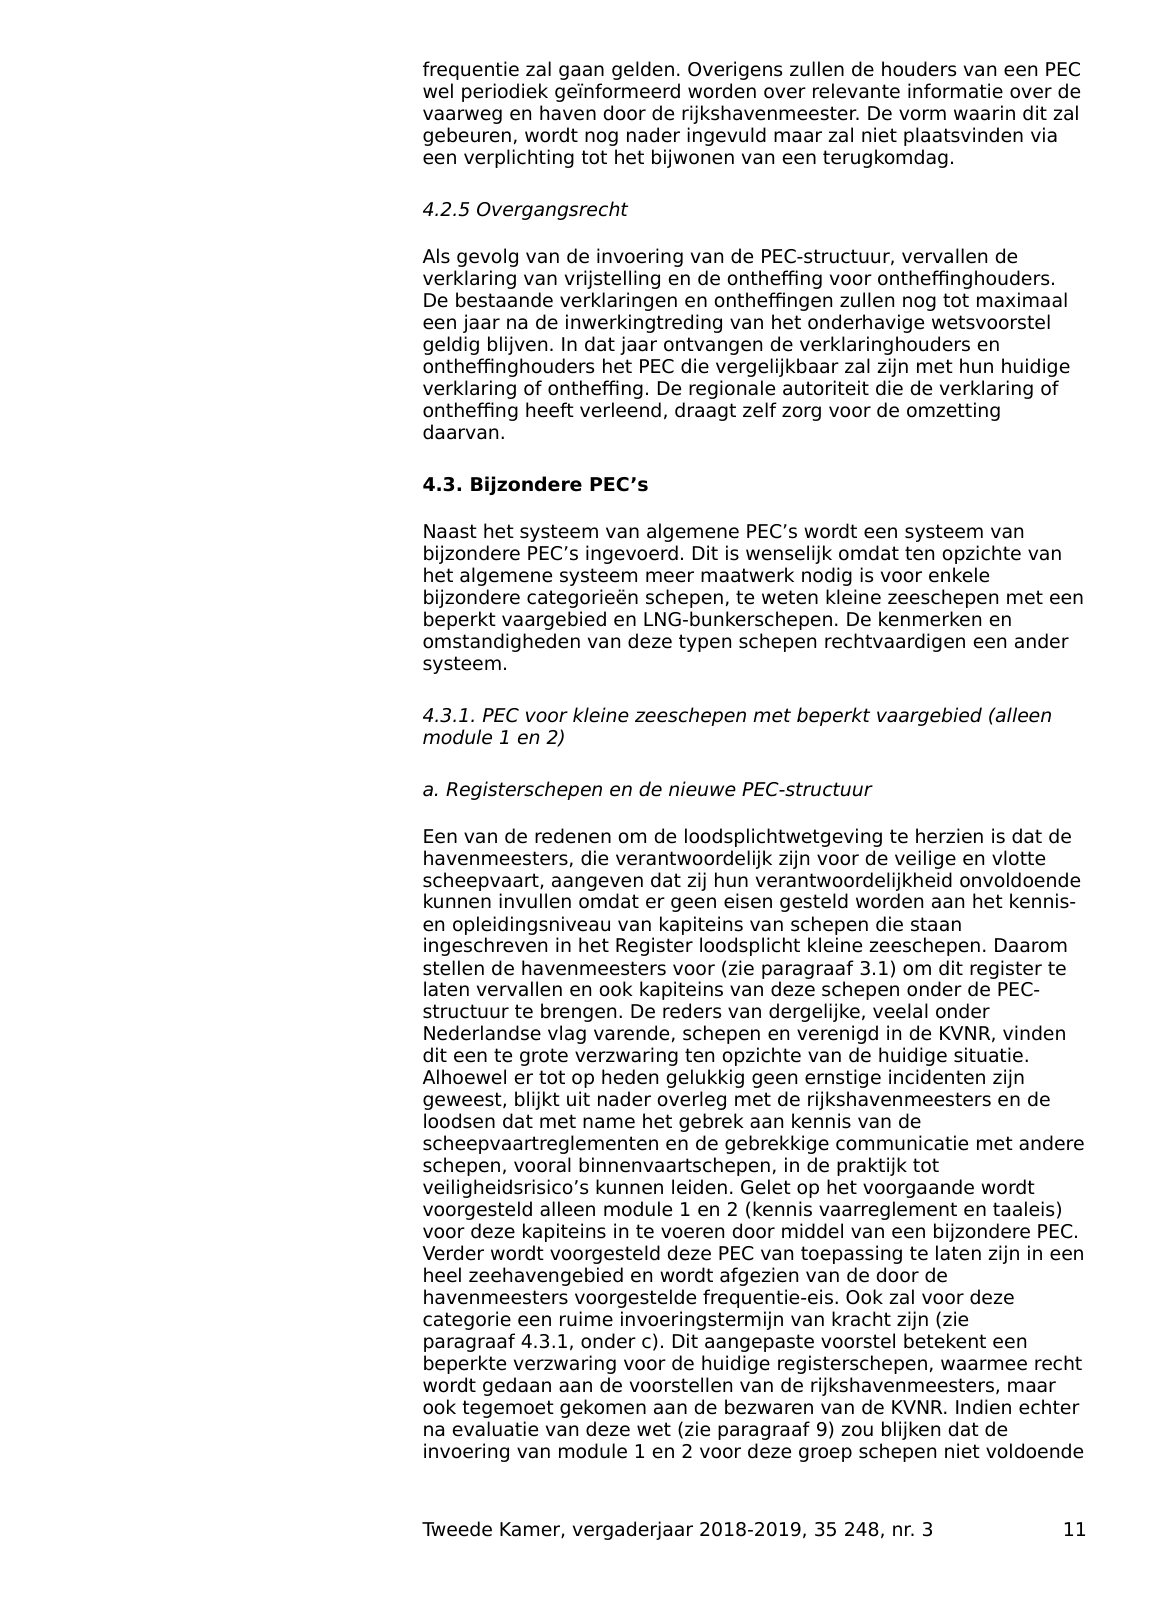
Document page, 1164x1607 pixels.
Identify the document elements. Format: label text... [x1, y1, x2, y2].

text Naast het systeem van algemene PEC’s wordt een systeem van bijzondere PEC’s ingevoerd. Dit is wenselijk omdat ten opzichte van het algemene systeem meer maatwerk nodig is voor enkele bijzondere categorieën schepen, te weten kleine zeeschepen met een beperkt vaargebied en LNG-bunkerschepen. De kenmerken en omstandigheden van deze typen schepen rechtvaardigen een ander systeem. [422, 521, 1087, 674]
subtitle 4.3.1. PEC voor kleine zeeschepen met beperkt vaargebied (alleen module 1 en 2) [422, 704, 1087, 748]
subtitle 4.3. Bijzondere PEC’s [422, 474, 1087, 496]
text frequentie zal gaan gelden. Overigens zullen de houders van een PEC wel periodiek geïnformeerd worden over relevante informatie over de vaarweg en haven door de rijkshavenmeester. De vorm waarin dit zal gebeuren, wordt nog nader ingevuld maar zal niet plaatsvinden via een verplichting tot het bijwonen van een terugkomdag. [422, 59, 1087, 169]
subtitle 4.2.5 Overgangsrecht [422, 199, 1087, 221]
subtitle a. Registerschepen en de nieuwe PEC-structuur [422, 778, 1087, 801]
text Als gevolg van de invoering van de PEC-structuur, vervallen de verklaring van vrijstelling en de ontheffing voor ontheffinghouders. De bestaande verklaringen en ontheffingen zullen nog tot maximaal een jaar na de inwerkingtreding van het onderhavige wetsvoorstel geldig blijven. In dat jaar ontvangen de verklaringhouders en ontheffinghouders het PEC die vergelijkbaar zal zijn met hun huidige verklaring of ontheffing. De regionale autoriteit die de verklaring of ontheffing heeft verleend, draagt zelf zorg voor de omzetting daarvan. [422, 246, 1087, 444]
text Een van de redenen om de loodsplichtwetgeving te herzien is dat de havenmeesters, die verantwoordelijk zijn voor de veilige en vlotte scheepvaart, aangeven dat zij hun verantwoordelijkheid onvoldoende kunnen invullen omdat er geen eisen gesteld worden aan het kennis- en opleidingsniveau van kapiteins van schepen die staan ingeschreven in het Register loodsplicht kleine zeeschepen. Daarom stellen de havenmeesters voor (zie paragraaf 3.1) om dit register te laten vervallen en ook kapiteins van deze schepen onder de PEC-structuur te brengen. De reders van dergelijke, veelal onder Nederlandse vlag varende, schepen en verenigd in de KVNR, vinden dit een te grote verzwaring ten opzichte van de huidige situatie. Alhoewel er tot op heden gelukkig geen ernstige incidenten zijn geweest, blijkt uit nader overleg met de rijkshavenmeesters en de loodsen dat met name het gebrek aan kennis van de scheepvaartreglementen en de gebrekkige communicatie met andere schepen, vooral binnenvaartschepen, in de praktijk tot veiligheidsrisico’s kunnen leiden. Gelet op het voorgaande wordt voorgesteld alleen module 1 en 2 (kennis vaarreglement en taaleis) voor deze kapiteins in te voeren door middel van een bijzondere PEC. Verder wordt voorgesteld deze PEC van toepassing te laten zijn in een heel zeehavengebied en wordt afgezien van de door de havenmeesters voorgestelde frequentie-eis. Ook zal voor deze categorie een ruime invoeringstermijn van kracht zijn (zie paragraaf 4.3.1, onder c). Dit aangepaste voorstel betekent een beperkte verzwaring voor de huidige registerschepen, waarmee recht wordt gedaan aan de voorstellen van de rijkshavenmeesters, maar ook tegemoet gekomen aan de bezwaren van de KVNR. Indien echter na evaluatie van deze wet (zie paragraaf 9) zou blijken dat de invoering van module 1 en 2 voor deze groep schepen niet voldoende [422, 826, 1087, 1463]
